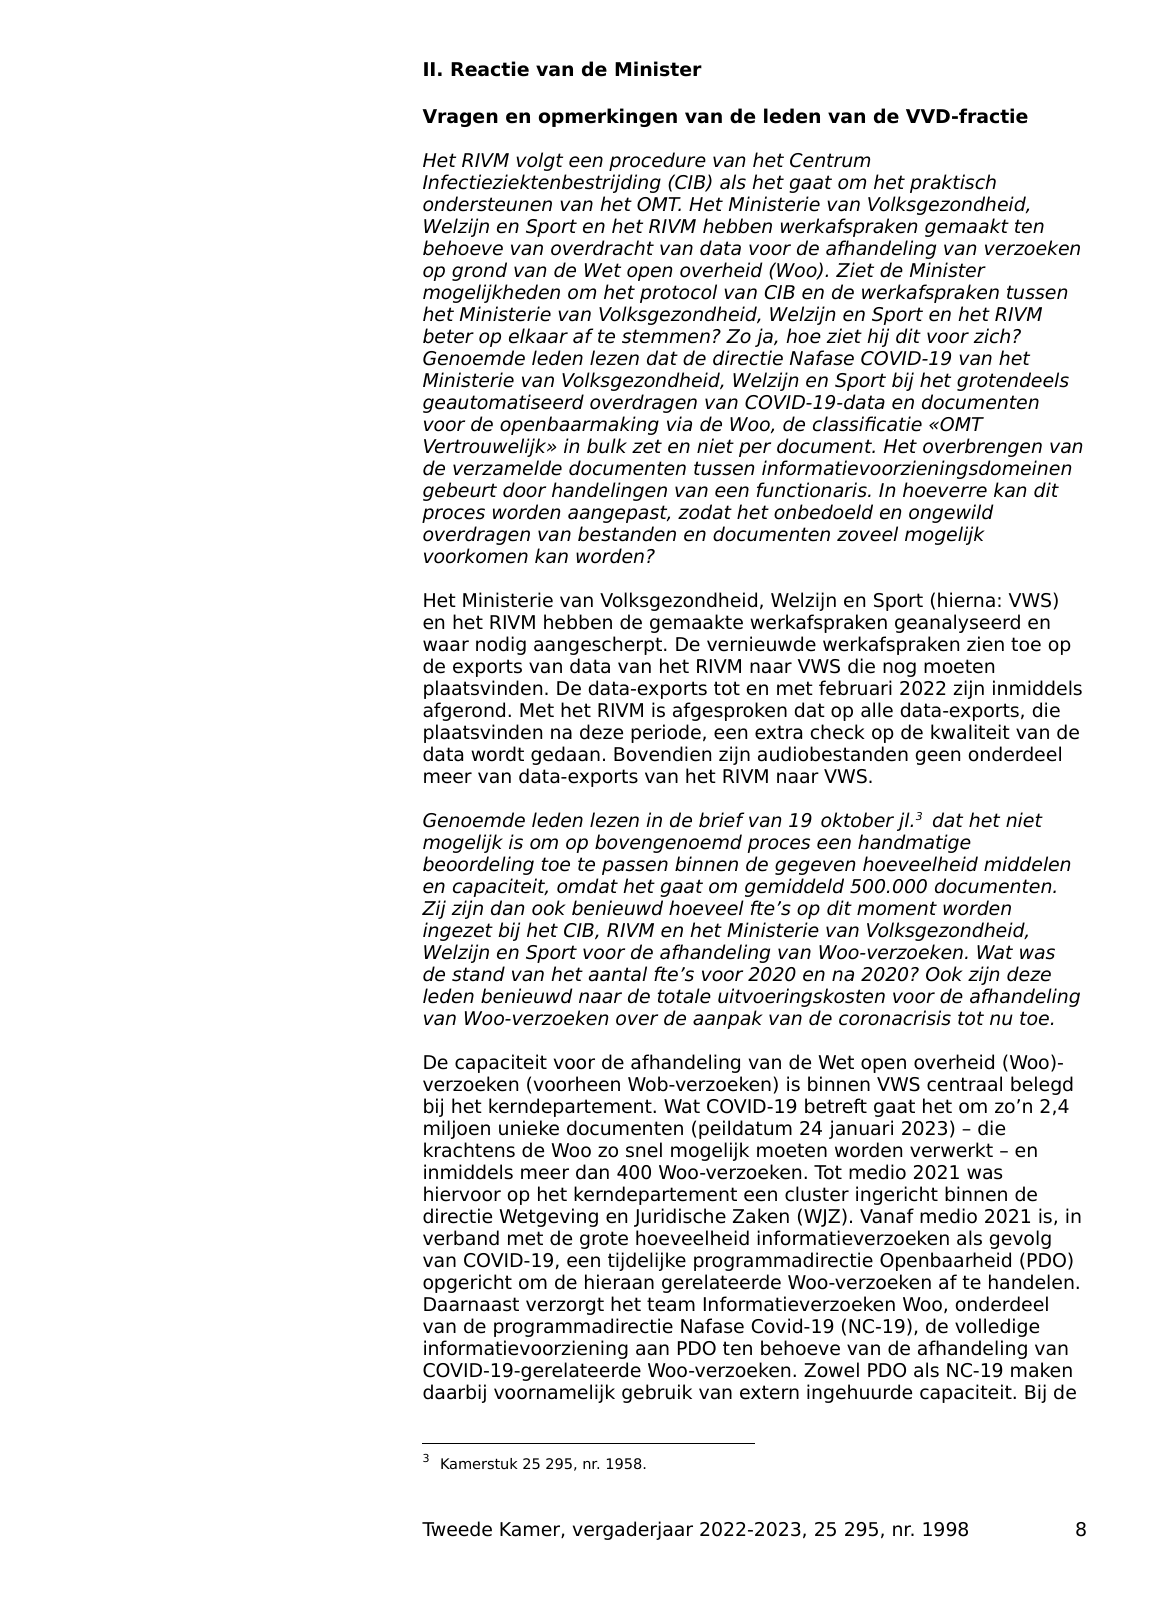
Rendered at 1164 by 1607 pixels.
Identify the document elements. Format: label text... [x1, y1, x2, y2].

text Kamerstuk 25 295, nr. 1958. [422, 1452, 1087, 1474]
text Genoemde leden lezen in de brief van 19 oktober jl. dat het niet mogelijk is om op bovengenoemd proces een handmatige beoordeling toe te passen binnen de gegeven hoeveelheid middelen en capaciteit, omdat het gaat om gemiddeld 500.000 documenten. Zij zijn dan ook benieuwd hoeveel fte’s op dit moment worden ingezet bij het CIB, RIVM en het Ministerie van Volksgezondheid, Welzijn en Sport voor de afhandeling van Woo-verzoeken. Wat was de stand van het aantal fte’s voor 2020 en na 2020? Ook zijn deze leden benieuwd naar de totale uitvoeringskosten voor de afhandeling van Woo-verzoeken over de aanpak van de coronacrisis tot nu toe. [422, 810, 1087, 1030]
text Genoemde leden lezen dat de directie Nafase COVID-19 van het Ministerie van Volksgezondheid, Welzijn en Sport bij het grotendeels geautomatiseerd overdragen van COVID-19-data en documenten voor de openbaarmaking via de Woo, de classificatie «OMT Vertrouwelijk» in bulk zet en niet per document. Het overbrengen van de verzamelde documenten tussen informatievoorzieningsdomeinen gebeurt door handelingen van een functionaris. In hoeverre kan dit proces worden aangepast, zodat het onbedoeld en ongewild overdragen van bestanden en documenten zoveel mogelijk voorkomen kan worden? [422, 348, 1087, 568]
text De capaciteit voor de afhandeling van de Wet open overheid (Woo)-verzoeken (voorheen Wob-verzoeken) is binnen VWS centraal belegd bij het kerndepartement. Wat COVID-19 betreft gaat het om zo’n 2,4 miljoen unieke documenten (peildatum 24 januari 2023) – die krachtens de Woo zo snel mogelijk moeten worden verwerkt – en inmiddels meer dan 400 Woo-verzoeken. Tot medio 2021 was hiervoor op het kerndepartement een cluster ingericht binnen de directie Wetgeving en Juridische Zaken (WJZ). Vanaf medio 2021 is, in verband met de grote hoeveelheid informatieverzoeken als gevolg van COVID-19, een tijdelijke programmadirectie Openbaarheid (PDO) opgericht om de hieraan gerelateerde Woo-verzoeken af te handelen. Daarnaast verzorgt het team Informatieverzoeken Woo, onderdeel van de programmadirectie Nafase Covid-19 (NC-19), de volledige informatievoorziening aan PDO ten behoeve van de afhandeling van COVID-19-gerelateerde Woo-verzoeken. Zowel PDO als NC-19 maken daarbij voornamelijk gebruik van extern ingehuurde capaciteit. Bij de [422, 1052, 1087, 1404]
subtitle II. Reactie van de Minister [422, 59, 1087, 81]
subtitle Vragen en opmerkingen van de leden van de VVD-fractie [422, 106, 1087, 128]
text Het Ministerie van Volksgezondheid, Welzijn en Sport (hierna: VWS) en het RIVM hebben de gemaakte werkafspraken geanalyseerd en waar nodig aangescherpt. De vernieuwde werkafspraken zien toe op de exports van data van het RIVM naar VWS die nog moeten plaatsvinden. De data-exports tot en met februari 2022 zijn inmiddels afgerond. Met het RIVM is afgesproken dat op alle data-exports, die plaatsvinden na deze periode, een extra check op de kwaliteit van de data wordt gedaan. Bovendien zijn audiobestanden geen onderdeel meer van data-exports van het RIVM naar VWS. [422, 590, 1087, 788]
text Het RIVM volgt een procedure van het Centrum Infectieziektenbestrijding (CIB) als het gaat om het praktisch ondersteunen van het OMT. Het Ministerie van Volksgezondheid, Welzijn en Sport en het RIVM hebben werkafspraken gemaakt ten behoeve van overdracht van data voor de afhandeling van verzoeken op grond van de Wet open overheid (Woo). Ziet de Minister mogelijkheden om het protocol van CIB en de werkafspraken tussen het Ministerie van Volksgezondheid, Welzijn en Sport en het RIVM beter op elkaar af te stemmen? Zo ja, hoe ziet hij dit voor zich? [422, 150, 1087, 348]
